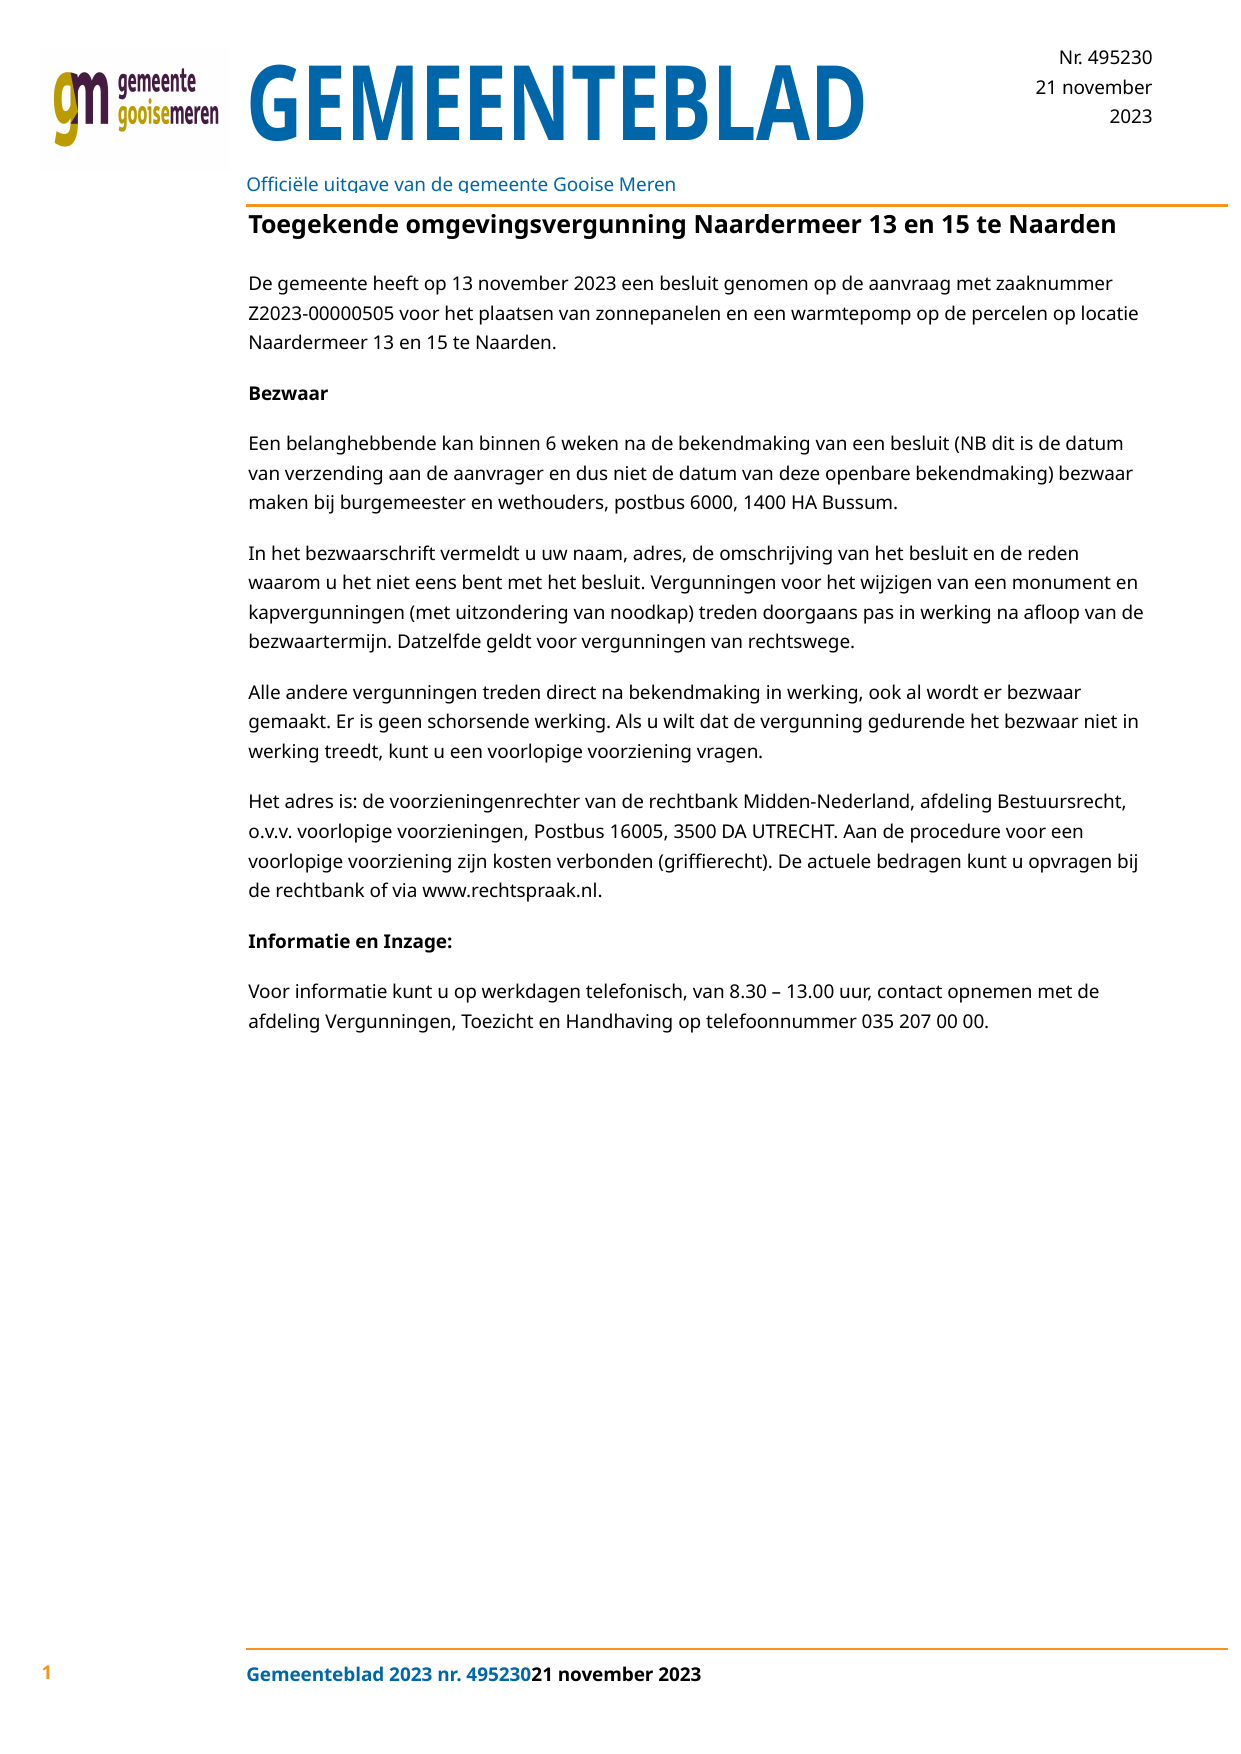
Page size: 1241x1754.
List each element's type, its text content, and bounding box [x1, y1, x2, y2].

text Informatie en Inzage: [248, 928, 1152, 953]
text Het adres is: de voorzieningenrechter van de rechtbank Midden-Nederland, afdeling Bestuursrecht, o.v.v. voorlopige voorzieningen, Postbus 16005, 3500 DA UTRECHT. Aan de procedure voor een voorlopige voorziening zijn kosten verbonden (griffierecht). De actuele bedragen kunt u opvragen bij de rechtbank of via www.rechtspraak.nl. [248, 789, 1152, 903]
text De gemeente heeft op 13 november 2023 een besluit genomen op de aanvraag met zaaknummer Z2023-00000505 voor het plaatsen van zonnepanelen en een warmtepomp op de percelen op locatie Naardermeer 13 en 15 te Naarden. [248, 270, 1152, 355]
picture [41, 47, 231, 172]
text Bezwaar [248, 380, 1152, 406]
text Voor informatie kunt u op werkdagen telefonisch, van 8.30 – 13.00 uur, contact opnemen met de afdeling Vergunningen, Toezicht en Handhaving op telefoonnummer 035 207 00 00. [248, 978, 1152, 1033]
text Alle andere vergunningen treden direct na bekendmaking in werking, ook al wordt er bezwaar gemaakt. Er is geen schorsende werking. Als u wilt dat de vergunning gedurende het bezwaar niet in werking treedt, kunt u een voorlopige voorziening vragen. [248, 679, 1152, 764]
text Toegekende omgevingsvergunning Naardermeer 13 en 15 te Naarden [248, 207, 1152, 241]
text In het bezwaarschrift vermeldt u uw naam, adres, de omschrijving van het besluit en de reden waarom u het niet eens bent met het besluit. Vergunningen voor het wijzigen van een monument en kapvergunningen (met uitzondering van noodkap) treden doorgaans pas in werking na afloop van de bezwaartermijn. Datzelfde geldt voor vergunningen van rechtswege. [248, 540, 1152, 654]
text Een belanghebbende kan binnen 6 weken na de bekendmaking van een besluit (NB dit is de datum van verzending aan de aanvrager en dus niet de datum van deze openbare bekendmaking) bezwaar maken bij burgemeester en wethouders, postbus 6000, 1400 HA Bussum. [248, 430, 1152, 515]
